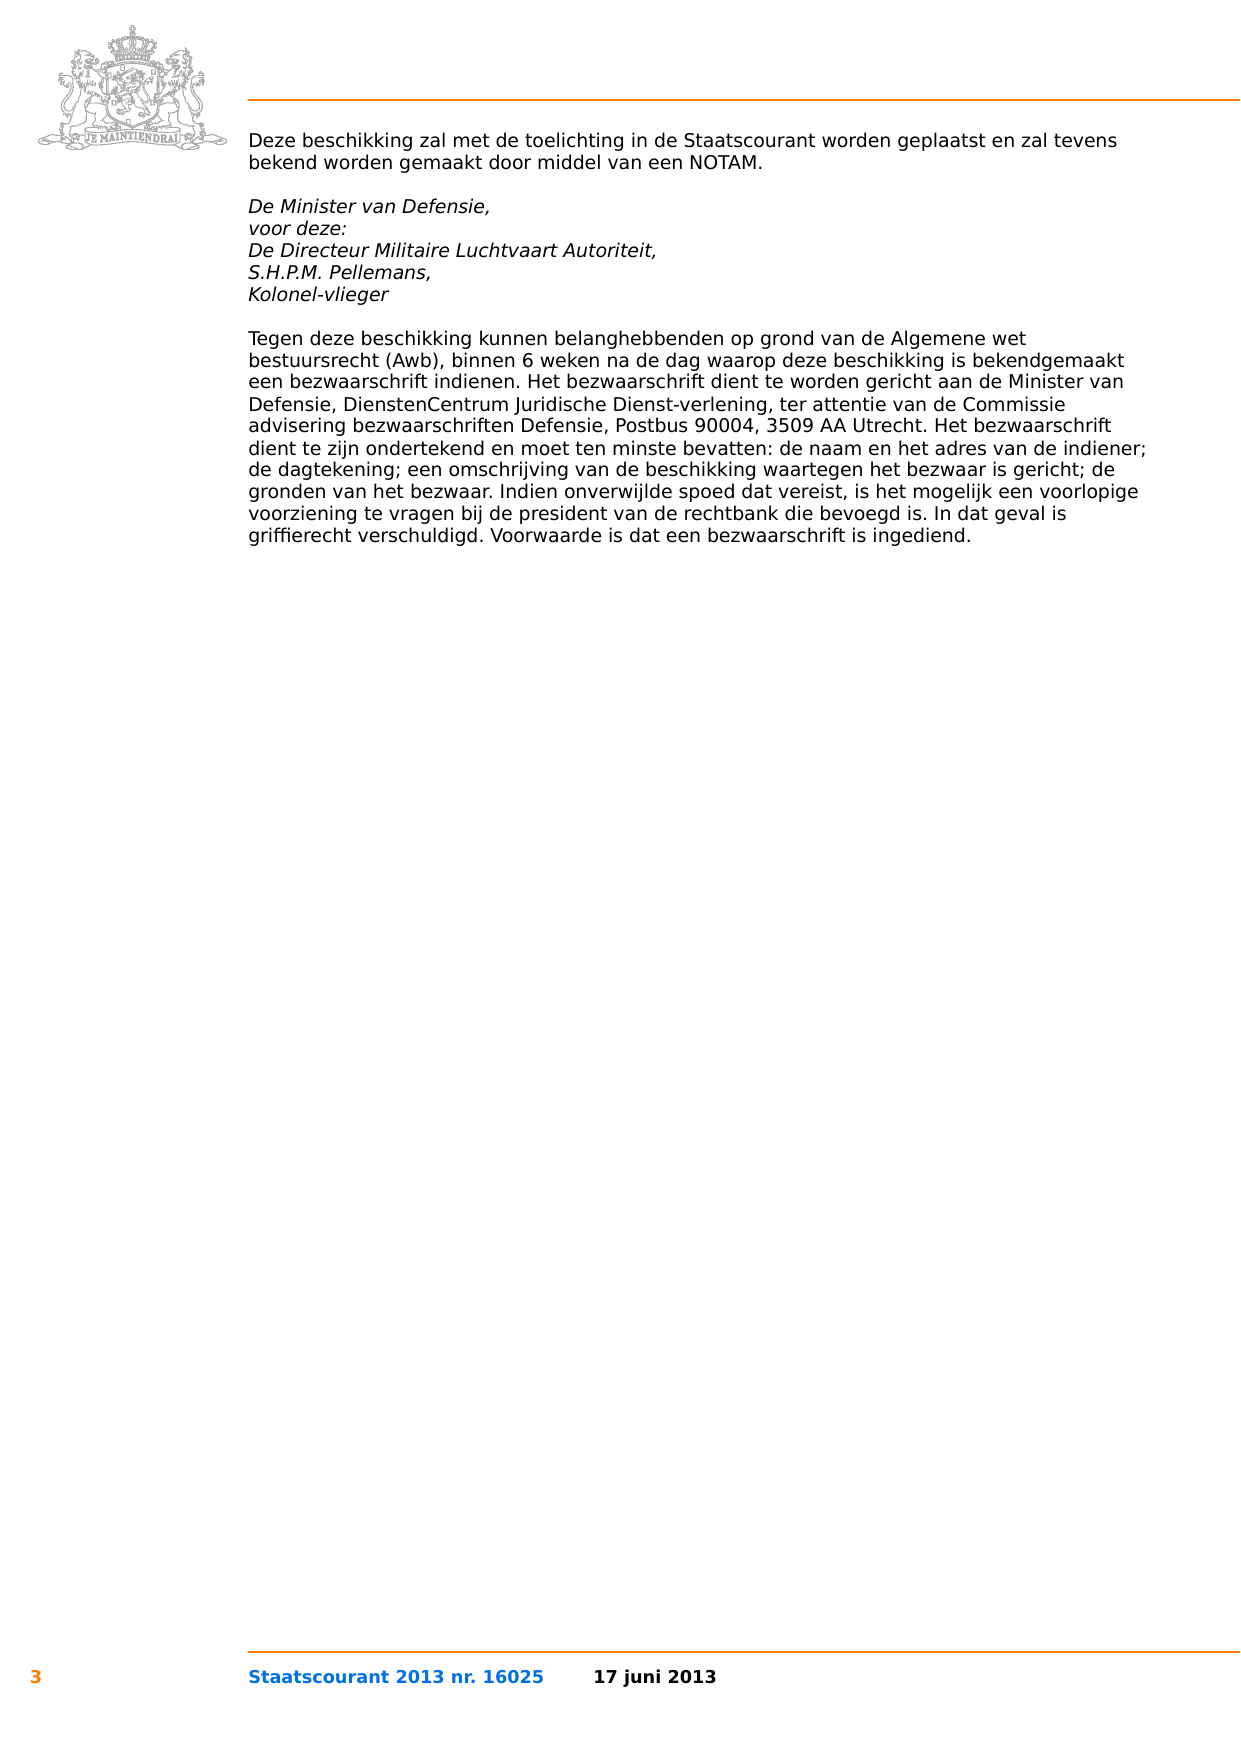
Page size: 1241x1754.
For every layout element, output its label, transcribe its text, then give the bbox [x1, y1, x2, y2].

text Tegen deze beschikking kunnen belanghebbenden op grond van de Algemene wet bestuursrecht (Awb), binnen 6 weken na de dag waarop deze beschikking is bekendgemaakt een bezwaarschrift indienen. Het bezwaarschrift dient te worden gericht aan de Minister van Defensie, DienstenCentrum Juridische Dienst-verlening, ter attentie van de Commissie advisering bezwaarschriften Defensie, Postbus 90004, 3509 AA Utrecht. Het bezwaarschrift dient te zijn ondertekend en moet ten minste bevatten: de naam en het adres van de indiener; de dagtekening; een omschrijving van de beschikking waartegen het bezwaar is gericht; de gronden van het bezwaar. Indien onverwijlde spoed dat vereist, is het mogelijk een voorlopige voorziening te vragen bij de president van de rechtbank die bevoegd is. In dat geval is griffierecht verschuldigd. Voorwaarde is dat een bezwaarschrift is ingediend. [248, 327, 1163, 547]
text Deze beschikking zal met de toelichting in de Staatscourant worden geplaatst en zal tevens bekend worden gemaakt door middel van een NOTAM. [248, 130, 1163, 174]
picture [38, 25, 227, 150]
text De Minister van Defensie, voor deze: De Directeur Militaire Luchtvaart Autoriteit, S.H.P.M. Pellemans, Kolonel-vlieger [248, 196, 1163, 306]
